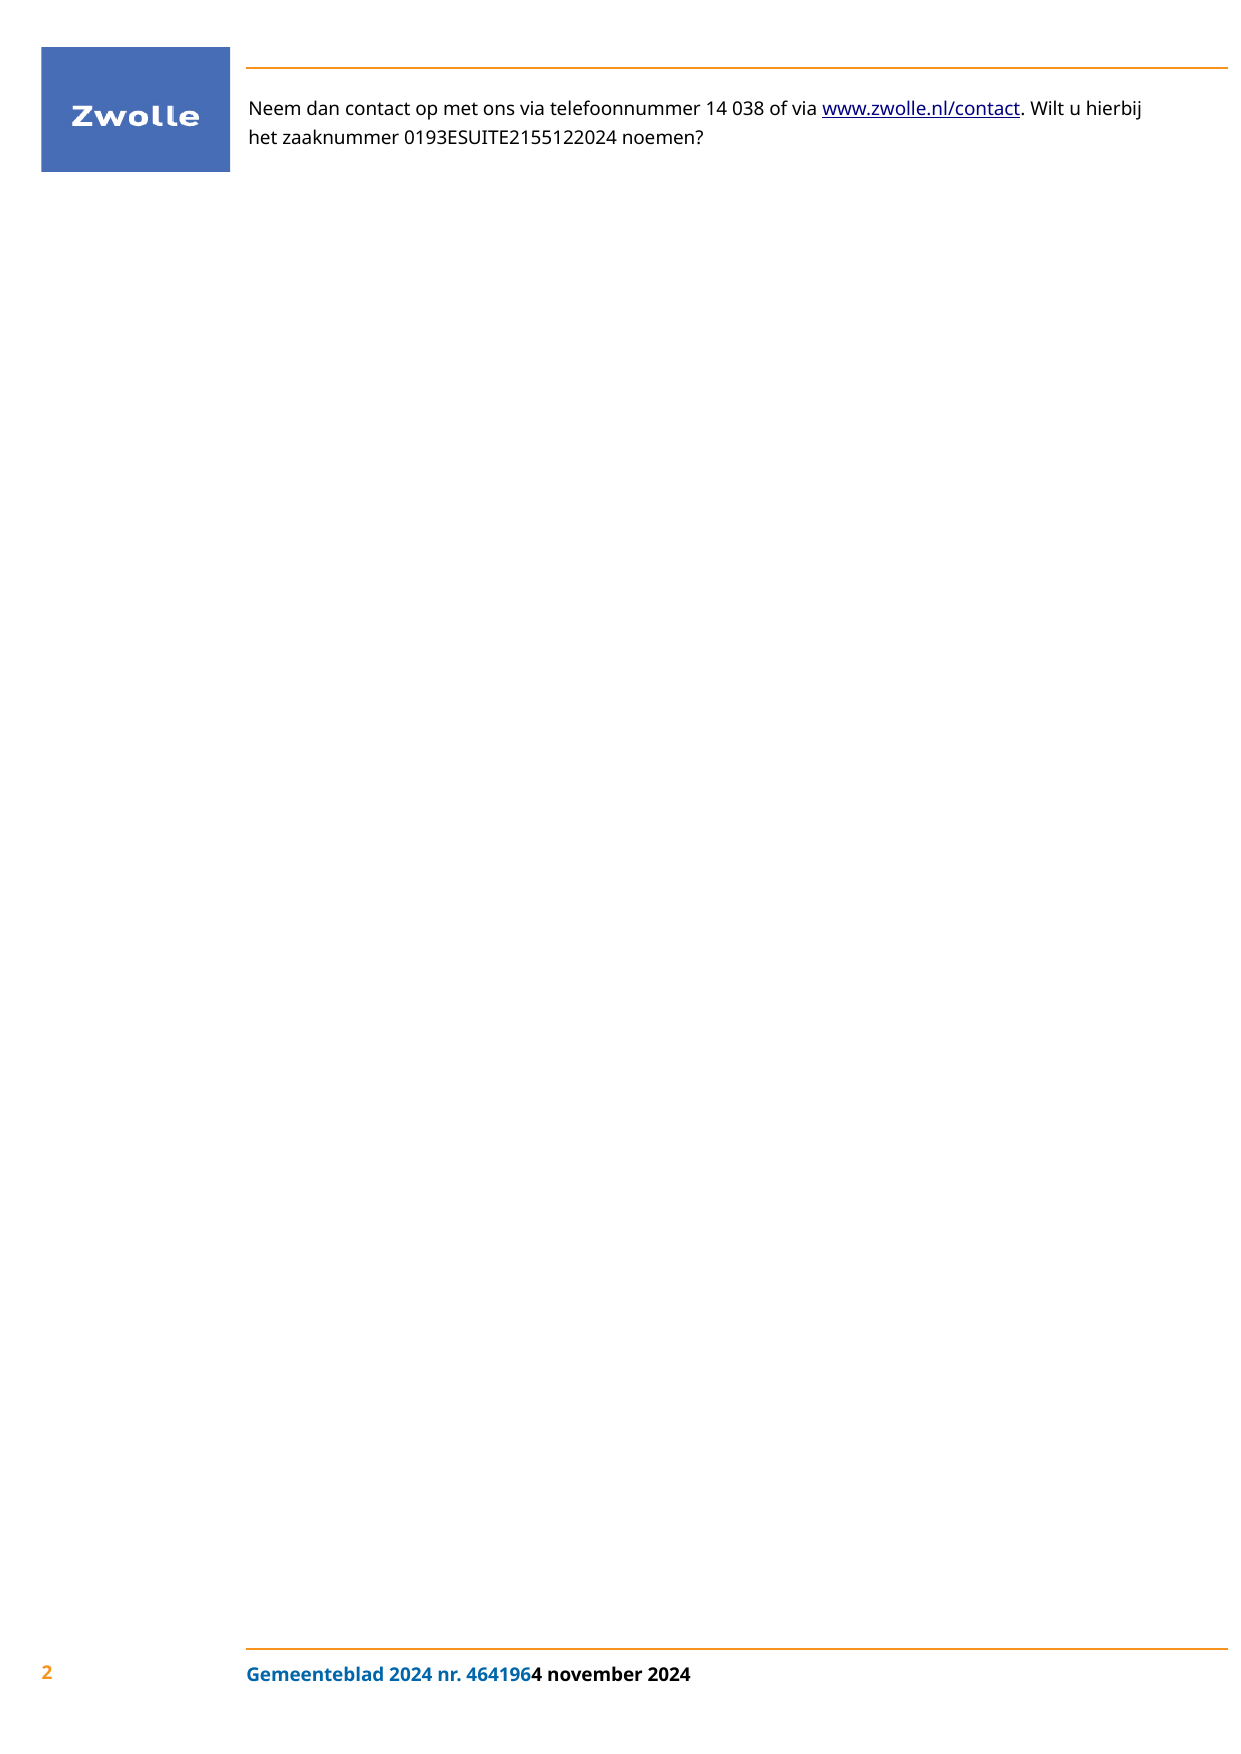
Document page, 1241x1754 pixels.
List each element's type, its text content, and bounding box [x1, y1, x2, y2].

text Neem dan contact op met ons via telefoonnummer 14 038 of via www.zwolle.nl/contact. Wilt u hierbij het zaaknummer 0193ESUITE2155122024 noemen? [248, 95, 1152, 150]
picture [41, 47, 231, 172]
